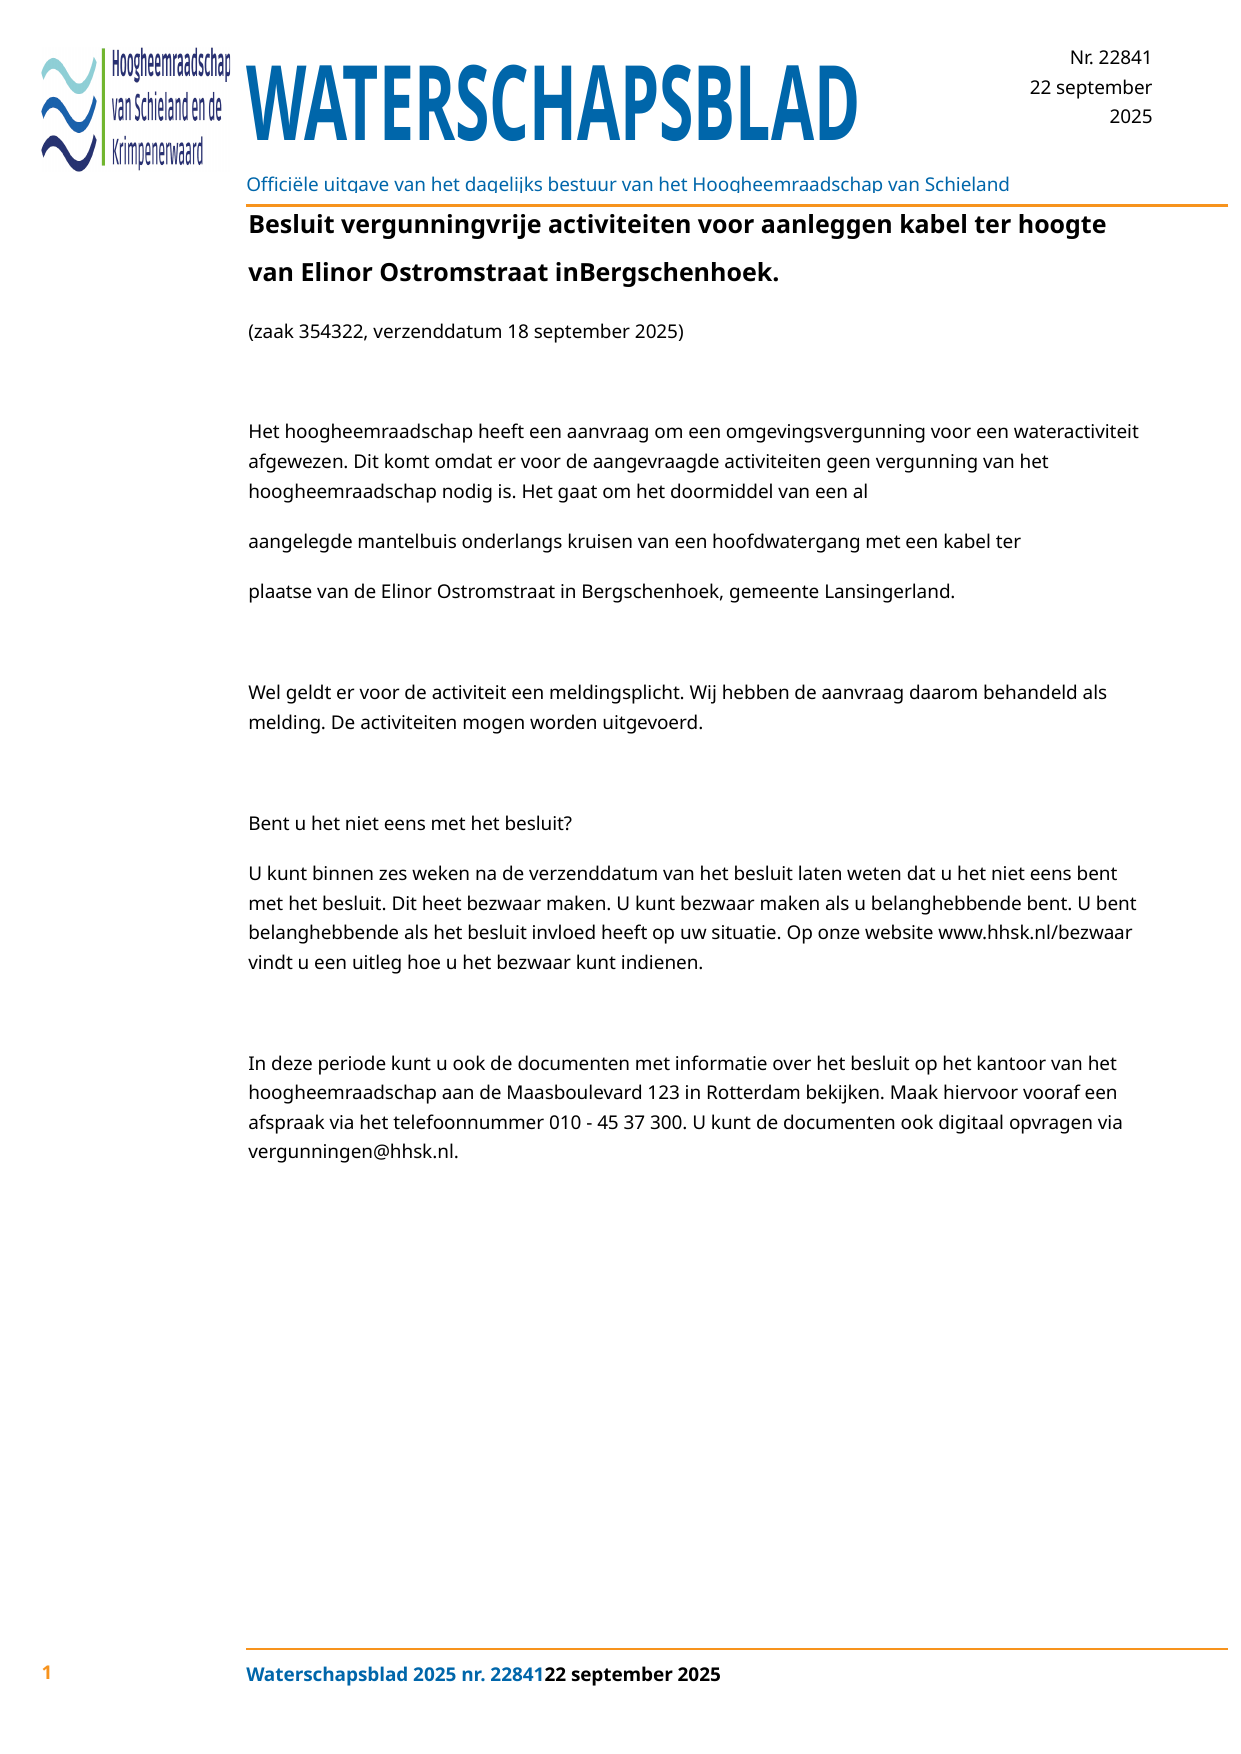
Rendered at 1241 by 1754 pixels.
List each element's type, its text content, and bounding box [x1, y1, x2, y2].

text aangelegde mantelbuis onderlangs kruisen van een hoofdwatergang met een kabel ter [248, 528, 1152, 554]
text U kunt binnen zes weken na de verzenddatum van het besluit laten weten dat u het niet eens bent met het besluit. Dit heet bezwaar maken. U kunt bezwaar maken als u belanghebbende bent. U bent belanghebbende als het besluit invloed heeft op uw situatie. Op onze website www.hhsk.nl/bezwaar vindt u een uitleg hoe u het bezwaar kunt indienen. [248, 860, 1152, 975]
text (zaak 354322, verzenddatum 18 september 2025) [248, 318, 1152, 344]
text Het hoogheemraadschap heeft een aanvraag om een omgevingsvergunning voor een wateractiviteit afgewezen. Dit komt omdat er voor de aangevraagde activiteiten geen vergunning van het hoogheemraadschap nodig is. Het gaat om het doormiddel van een al [248, 419, 1152, 504]
text plaatse van de Elinor Ostromstraat in Bergschenhoek, gemeente Lansingerland. [248, 579, 1152, 604]
text Wel geldt er voor de activiteit een meldingsplicht. Wij hebben de aanvraag daarom behandeld als melding. De activiteiten mogen worden uitgevoerd. [248, 679, 1152, 735]
picture [41, 47, 231, 172]
text Bent u het niet eens met het besluit? [248, 810, 1152, 836]
text In deze periode kunt u ook de documenten met informatie over het besluit op het kantoor van het hoogheemraadschap aan de Maasboulevard 123 in Rotterdam bekijken. Maak hiervoor vooraf een afspraak via het telefoonnummer 010 - 45 37 300. U kunt de documenten ook digitaal opvragen via vergunningen@hhsk.nl. [248, 1050, 1152, 1164]
text Besluit vergunningvrije activiteiten voor aanleggen kabel ter hoogte van Elinor Ostromstraat inBergschenhoek. [248, 207, 1152, 288]
